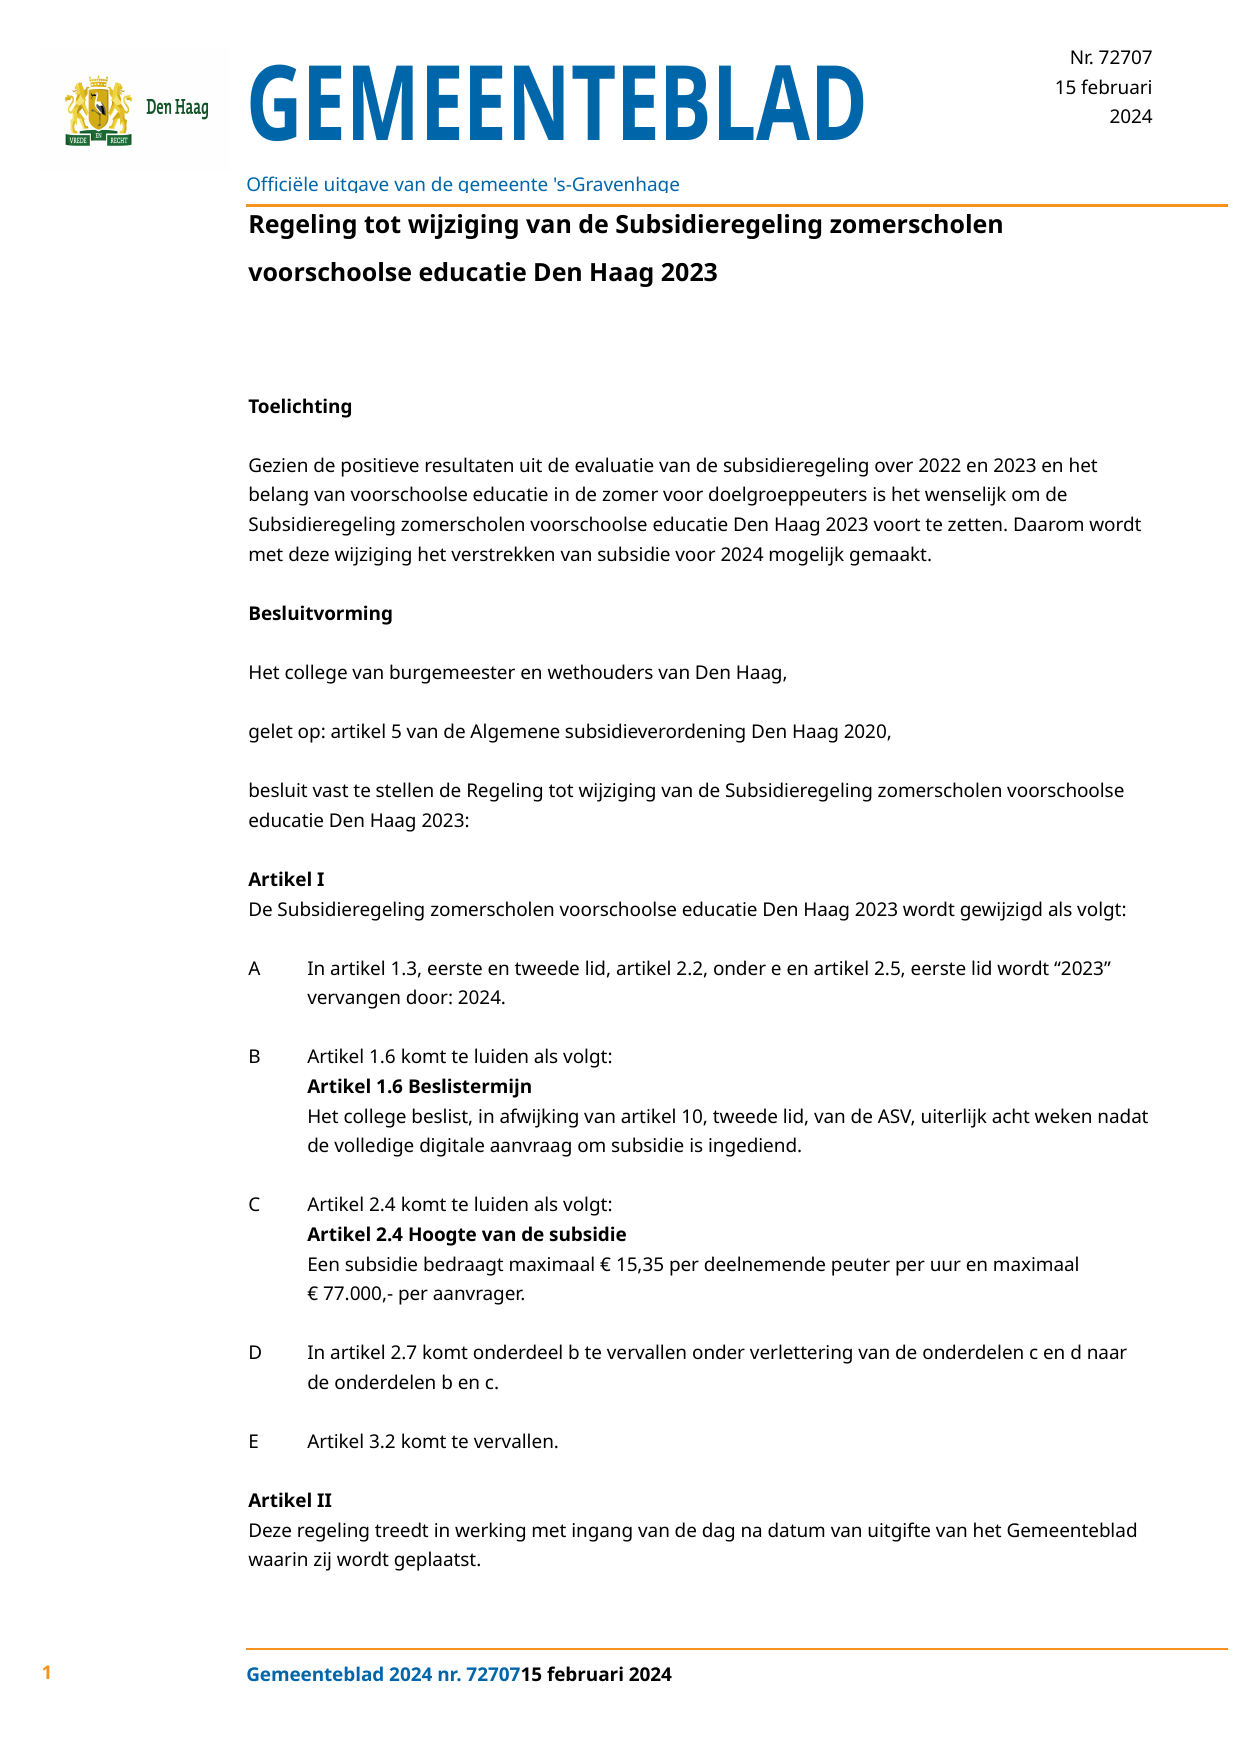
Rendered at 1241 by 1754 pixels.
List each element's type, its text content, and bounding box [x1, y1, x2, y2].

text Het college van burgemeester en wethouders van Den Haag, [248, 659, 1152, 685]
text besluit vast te stellen de Regeling tot wijziging van de Subsidieregeling zomerscholen voorschoolse educatie Den Haag 2023: [248, 777, 1152, 833]
text Besluitvorming [248, 600, 1152, 626]
list Artikel 1.6 Beslistermijn [248, 1073, 1152, 1099]
text Artikel I [248, 866, 1152, 892]
text gelet op: artikel 5 van de Algemene subsidieverordening Den Haag 2020, [248, 718, 1152, 744]
list In artikel 1.3, eerste en tweede lid, artikel 2.2, onder e en artikel 2.5, eerste lid wordt “2023” vervangen door: 2024. [248, 955, 1152, 1010]
list In artikel 2.7 komt onderdeel b te vervallen onder verlettering van de onderdelen c en d naar de onderdelen b en c. [248, 1339, 1152, 1395]
picture [41, 47, 231, 172]
list Het college beslist, in afwijking van artikel 10, tweede lid, van de ASV, uiterlijk acht weken nadat de volledige digitale aanvraag om subsidie is ingediend. [248, 1103, 1152, 1158]
list Artikel 2.4 komt te luiden als volgt: [248, 1192, 1152, 1217]
list Artikel 1.6 komt te luiden als volgt: [248, 1044, 1152, 1069]
list Een subsidie bedraagt maximaal € 15,35 per deelnemende peuter per uur en maximaal € 77.000,- per aanvrager. [248, 1251, 1152, 1306]
list Artikel 3.2 komt te vervallen. [248, 1428, 1152, 1454]
text Gezien de positieve resultaten uit de evaluatie van de subsidieregeling over 2022 en 2023 en het belang van voorschoolse educatie in de zomer voor doelgroeppeuters is het wenselijk om de Subsidieregeling zomerscholen voorschoolse educatie Den Haag 2023 voort te zetten. Daarom wordt met deze wijziging het verstrekken van subsidie voor 2024 mogelijk gemaakt. [248, 452, 1152, 567]
text Toelichting [248, 393, 1152, 419]
list Artikel 2.4 Hoogte van de subsidie [248, 1221, 1152, 1247]
text Regeling tot wijziging van de Subsidieregeling zomerscholen voorschoolse educatie Den Haag 2023 [248, 207, 1152, 288]
text Artikel II [248, 1487, 1152, 1513]
text De Subsidieregeling zomerscholen voorschoolse educatie Den Haag 2023 wordt gewijzigd als volgt: [248, 896, 1152, 922]
text Deze regeling treedt in werking met ingang van de dag na datum van uitgifte van het Gemeenteblad waarin zij wordt geplaatst. [248, 1517, 1152, 1572]
